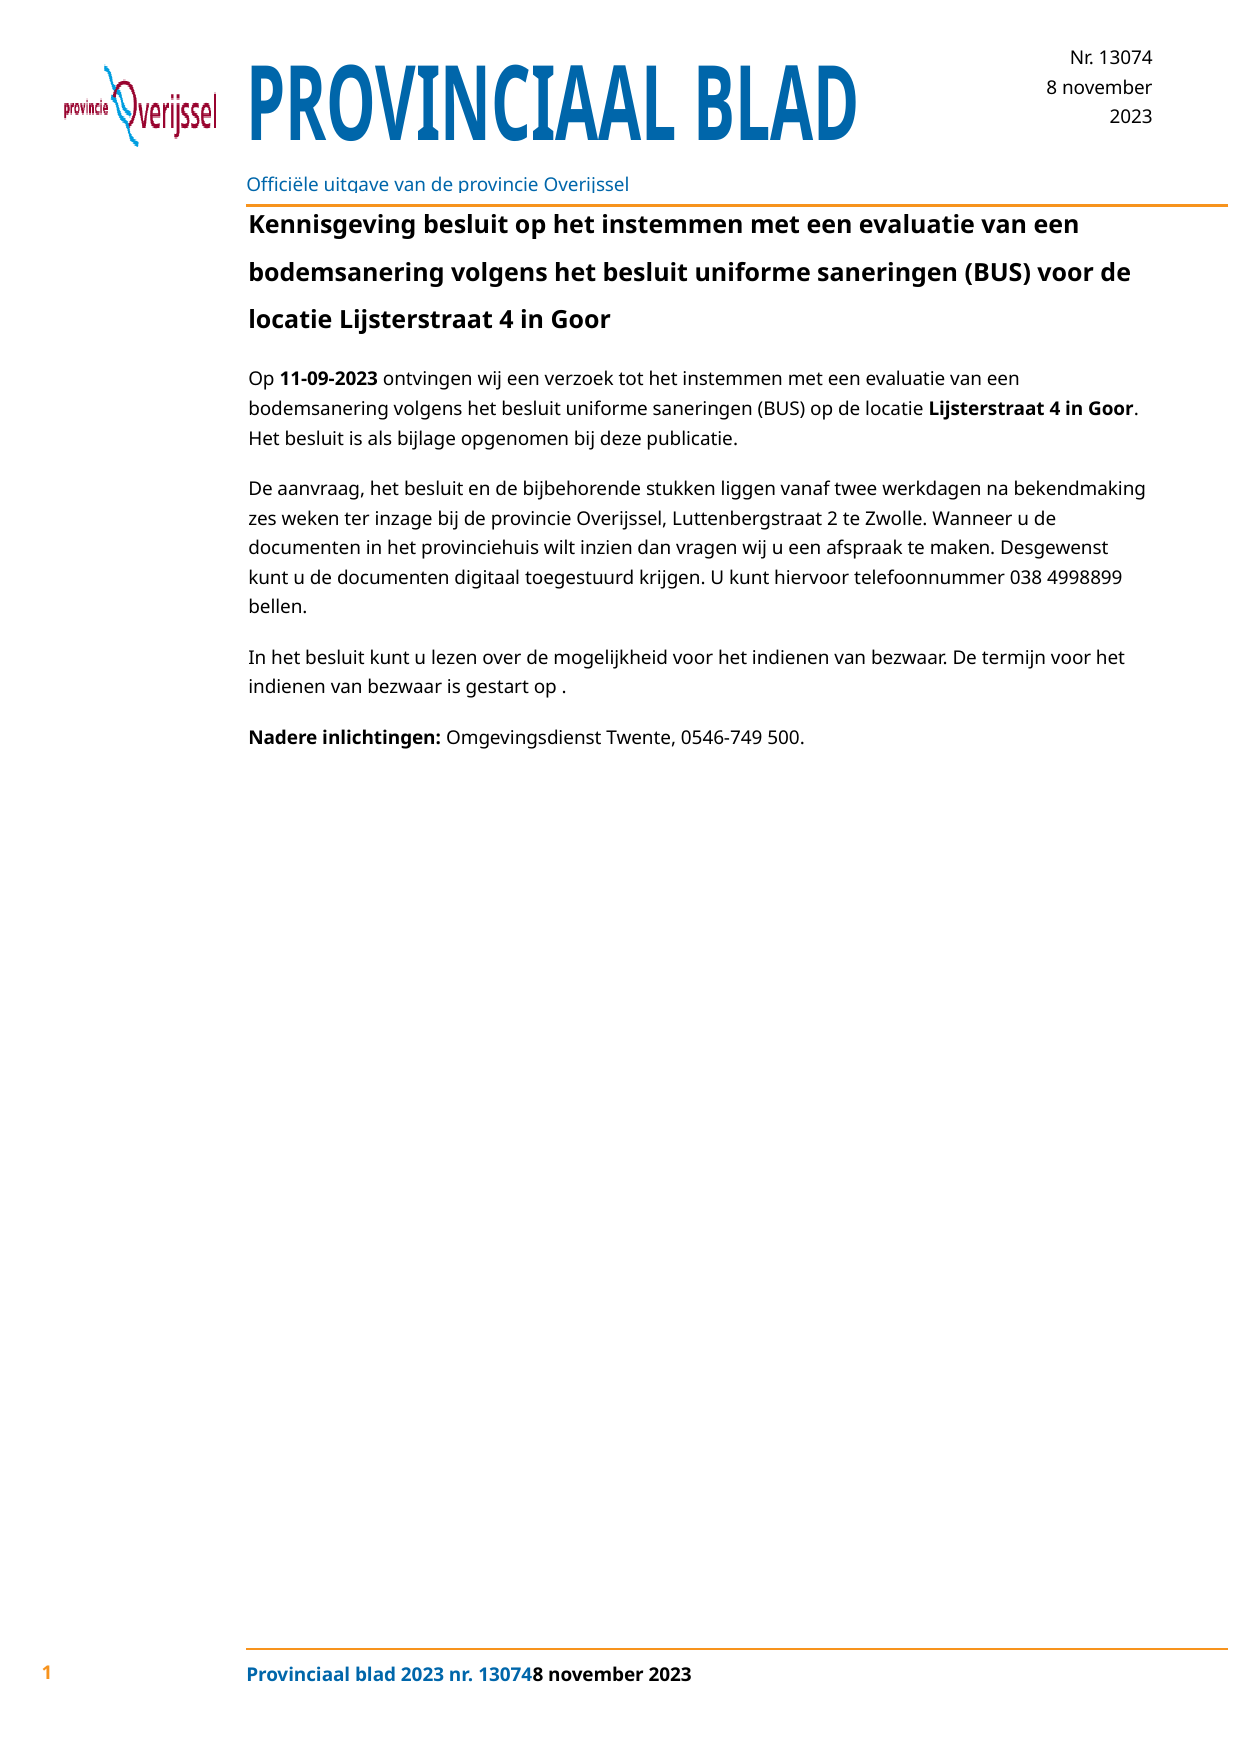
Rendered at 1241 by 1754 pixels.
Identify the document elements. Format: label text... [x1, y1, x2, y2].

text Kennisgeving besluit op het instemmen met een evaluatie van een bodemsanering volgens het besluit uniforme saneringen (BUS) voor de locatie Lijsterstraat 4 in Goor [248, 207, 1152, 336]
text De aanvraag, het besluit en de bijbehorende stukken liggen vanaf twee werkdagen na bekendmaking zes weken ter inzage bij de provincie Overijssel, Luttenbergstraat 2 te Zwolle. Wanneer u de documenten in het provinciehuis wilt inzien dan vragen wij u een afspraak te maken. Desgewenst kunt u de documenten digitaal toegestuurd krijgen. U kunt hiervoor telefoonnummer 038 4998899 bellen. [248, 475, 1152, 619]
text In het besluit kunt u lezen over de mogelijkheid voor het indienen van bezwaar. De termijn voor het indienen van bezwaar is gestart op . [248, 644, 1152, 699]
text Op 11-09-2023 ontvingen wij een verzoek tot het instemmen met een evaluatie van een bodemsanering volgens het besluit uniforme saneringen (BUS) op de locatie Lijsterstraat 4 in Goor. Het besluit is als bijlage opgenomen bij deze publicatie. [248, 366, 1152, 450]
picture [41, 47, 231, 172]
text Nadere inlichtingen: Omgevingsdienst Twente, 0546-749 500. [248, 724, 1152, 749]
